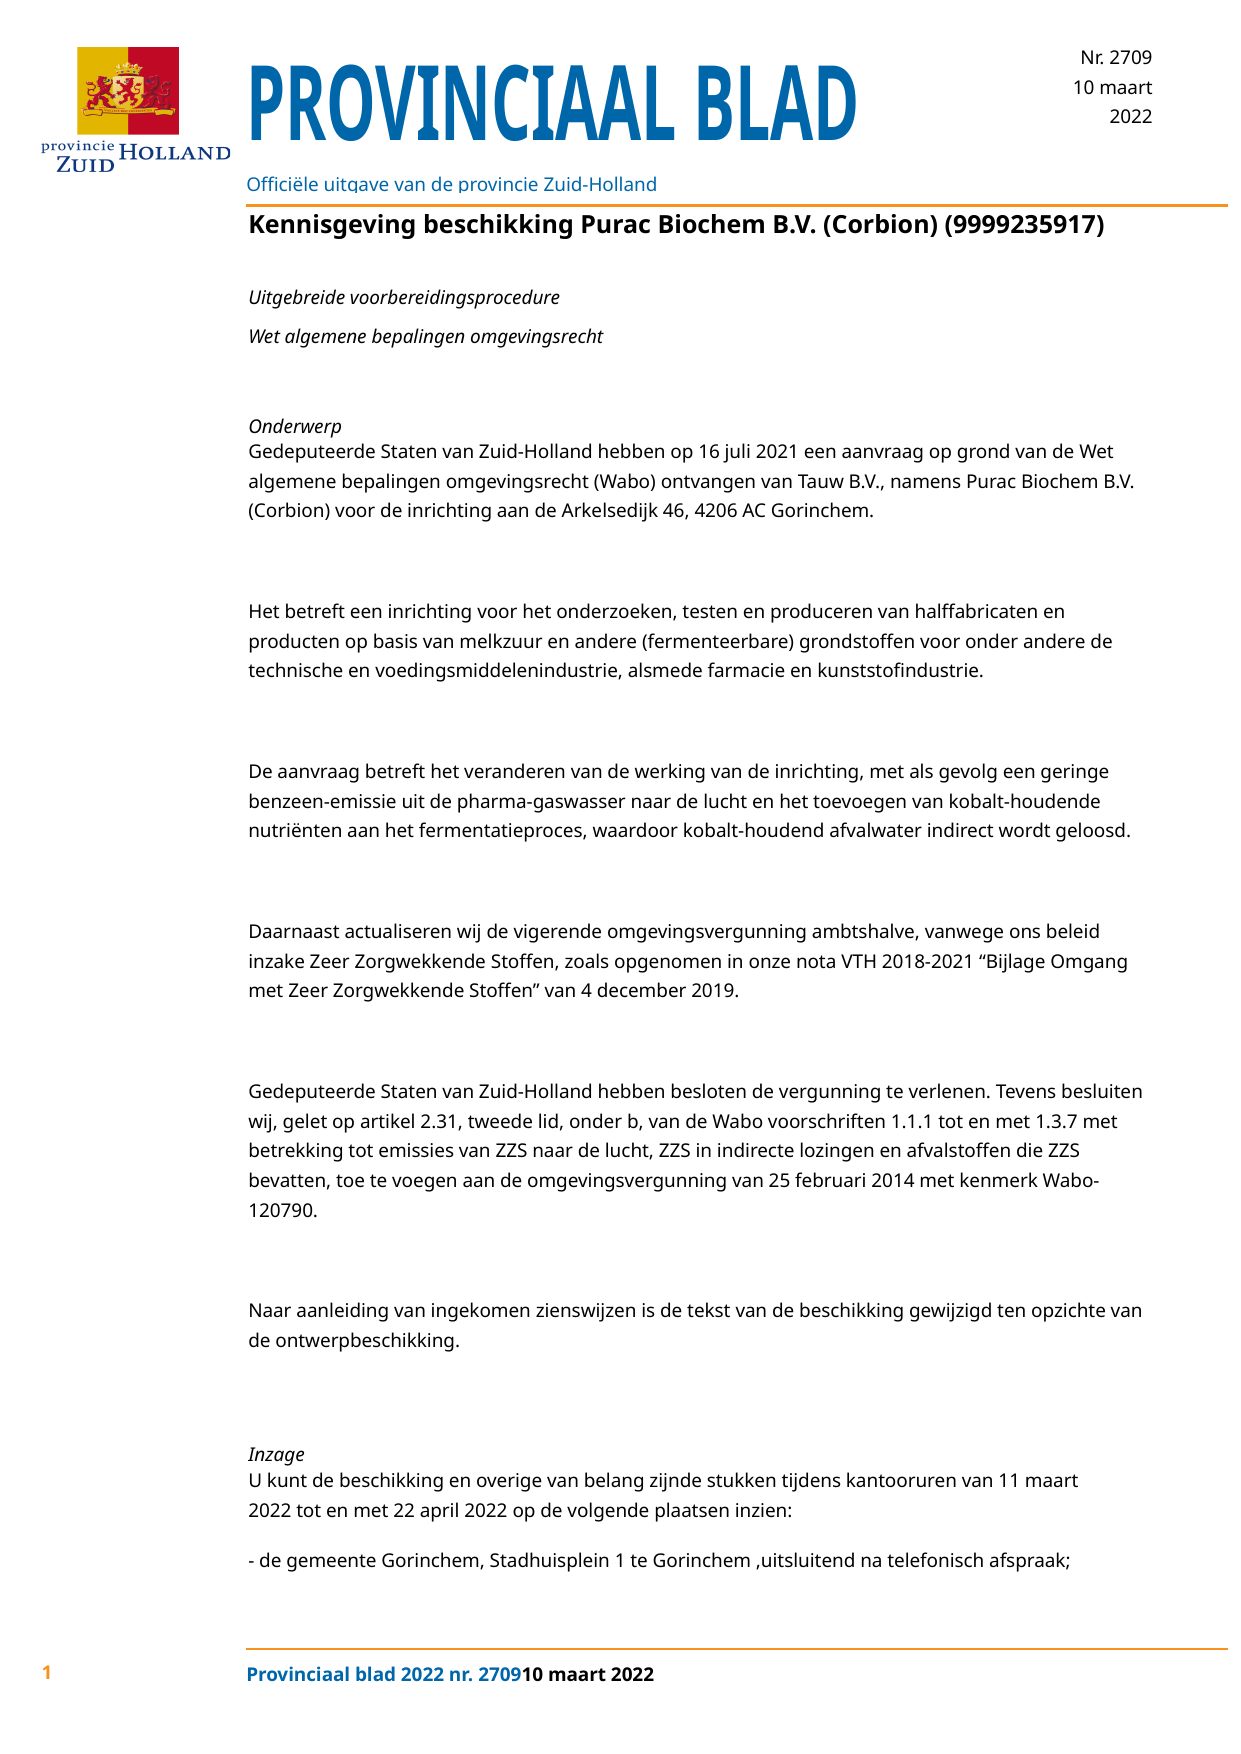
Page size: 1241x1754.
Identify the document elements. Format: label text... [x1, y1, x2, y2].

text Onderwerp [248, 413, 1152, 438]
text U kunt de beschikking en overige van belang zijnde stukken tijdens kantooruren van 11 maart 2022 tot en met 22 april 2022 op de volgende plaatsen inzien: [248, 1467, 1152, 1523]
text Uitgebreide voorbereidingsprocedure [248, 284, 1152, 309]
text Naar aanleiding van ingekomen zienswijzen is de tekst van de beschikking gewijzigd ten opzichte van de ontwerpbeschikking. [248, 1298, 1152, 1353]
text Gedeputeerde Staten van Zuid-Holland hebben besloten de vergunning te verlenen. Tevens besluiten wij, gelet op artikel 2.31, tweede lid, onder b, van de Wabo voorschriften 1.1.1 tot en met 1.3.7 met betrekking tot emissies van ZZS naar de lucht, ZZS in indirecte lozingen en afvalstoffen die ZZS bevatten, toe te voegen aan de omgevingsvergunning van 25 februari 2014 met kenmerk Wabo-120790. [248, 1078, 1152, 1223]
text Wet algemene bepalingen omgevingsrecht [248, 323, 1152, 349]
text Kennisgeving beschikking Purac Biochem B.V. (Corbion) (9999235917) [248, 207, 1152, 241]
picture [41, 47, 231, 172]
text De aanvraag betreft het veranderen van de werking van de inrichting, met als gevolg een geringe benzeen-emissie uit de pharma-gaswasser naar de lucht en het toevoegen van kobalt-houdende nutriënten aan het fermentatieproces, waardoor kobalt-houdend afvalwater indirect wordt geloosd. [248, 758, 1152, 843]
text - de gemeente Gorinchem, Stadhuisplein 1 te Gorinchem ,uitsluitend na telefonisch afspraak; [248, 1547, 1152, 1573]
text Gedeputeerde Staten van Zuid-Holland hebben op 16 juli 2021 een aanvraag op grond van de Wet algemene bepalingen omgevingsrecht (Wabo) ontvangen van Tauw B.V., namens Purac Biochem B.V. (Corbion) voor de inrichting aan de Arkelsedijk 46, 4206 AC Gorinchem. [248, 438, 1152, 523]
text Daarnaast actualiseren wij de vigerende omgevingsvergunning ambtshalve, vanwege ons beleid inzake Zeer Zorgwekkende Stoffen, zoals opgenomen in onze nota VTH 2018-2021 “Bijlage Omgang met Zeer Zorgwekkende Stoffen” van 4 december 2019. [248, 918, 1152, 1003]
text Het betreft een inrichting voor het onderzoeken, testen en produceren van halffabricaten en producten op basis van melkzuur en andere (fermenteerbare) grondstoffen voor onder andere de technische en voedingsmiddelenindustrie, alsmede farmacie en kunststofindustrie. [248, 598, 1152, 683]
text Inzage [248, 1442, 1152, 1467]
